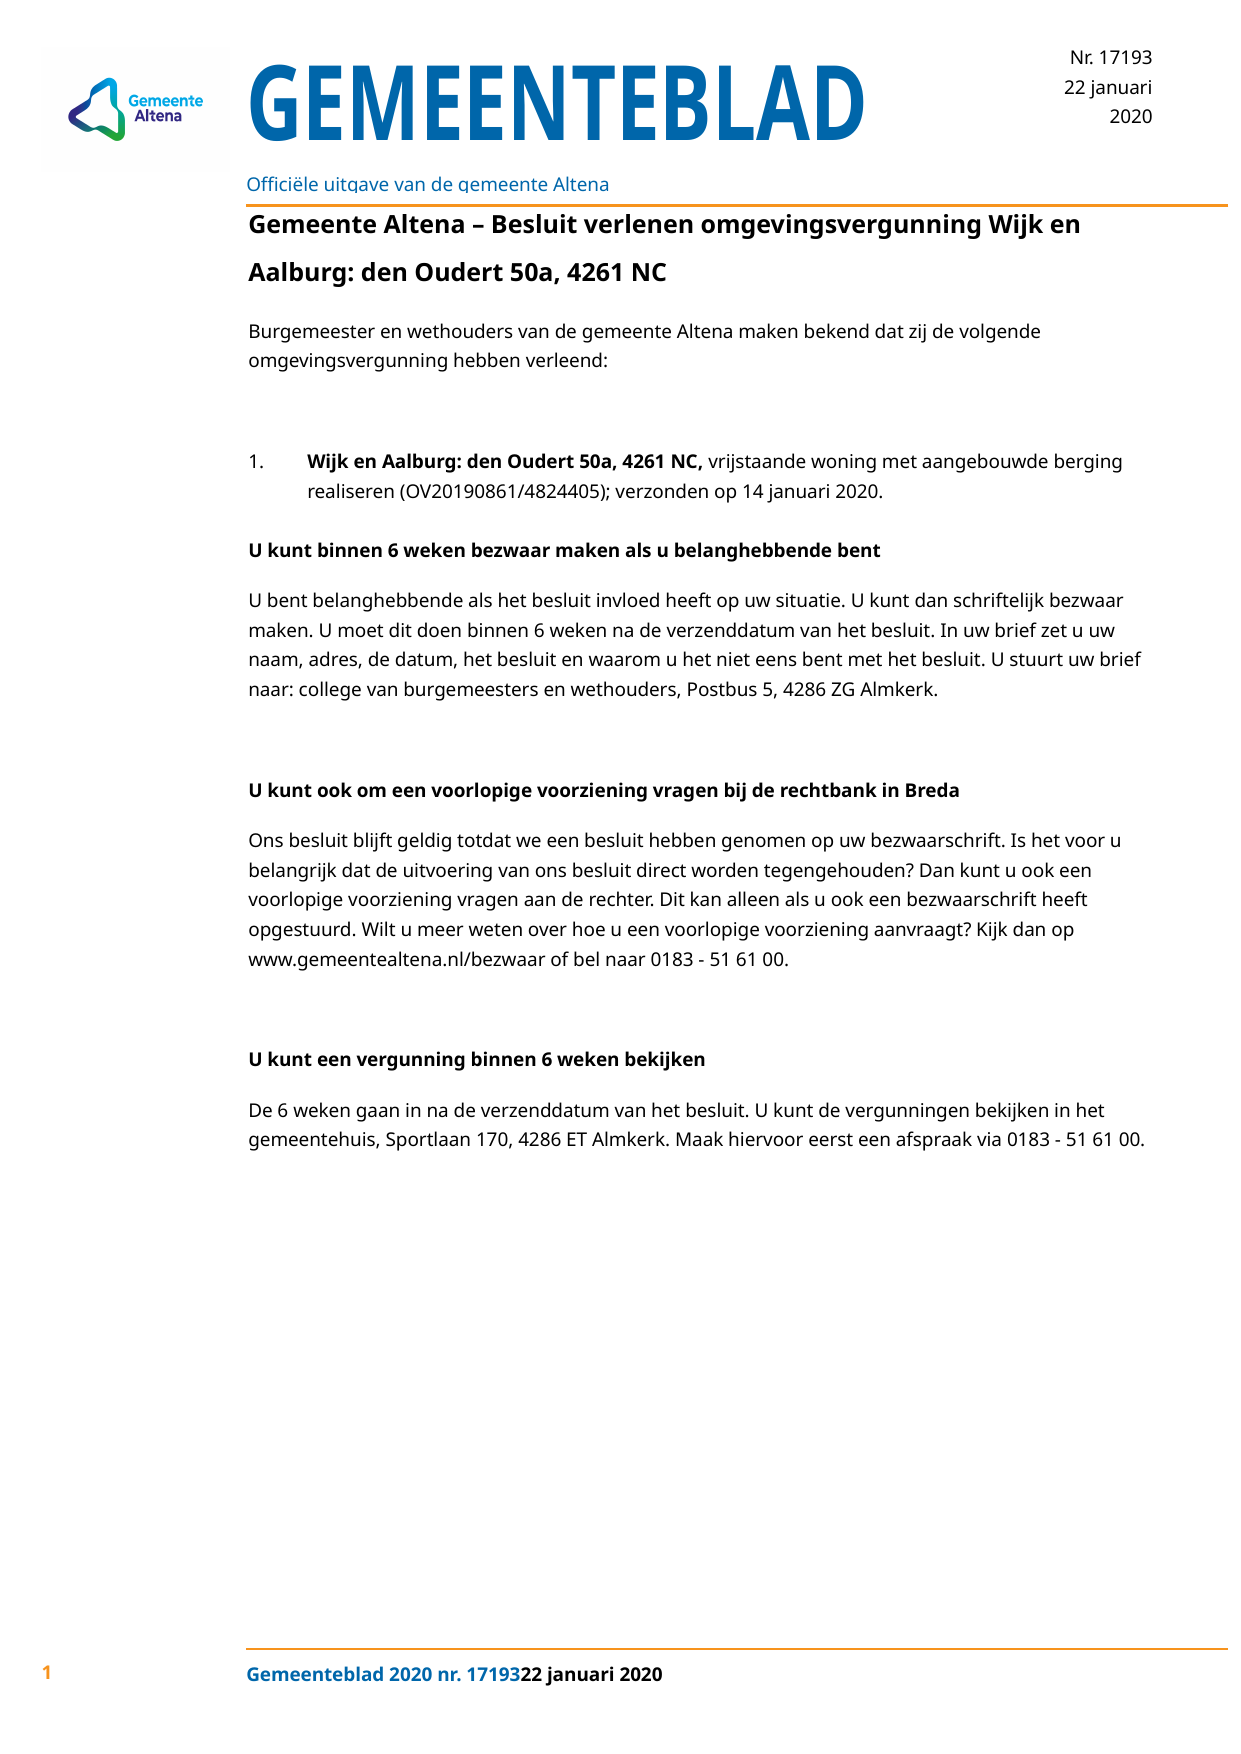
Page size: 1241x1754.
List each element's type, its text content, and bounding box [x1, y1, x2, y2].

text U kunt ook om een voorlopige voorziening vragen bij de rechtbank in Breda [248, 777, 1152, 803]
text U bent belanghebbende als het besluit invloed heeft op uw situatie. U kunt dan schriftelijk bezwaar maken. U moet dit doen binnen 6 weken na de verzenddatum van het besluit. In uw brief zet u uw naam, adres, de datum, het besluit en waarom u het niet eens bent met het besluit. U stuurt uw brief naar: college van burgemeesters en wethouders, Postbus 5, 4286 ZG Almkerk. [248, 587, 1152, 702]
text Burgemeester en wethouders van de gemeente Altena maken bekend dat zij de volgende omgevingsvergunning hebben verleend: [248, 318, 1152, 373]
text U kunt een vergunning binnen 6 weken bekijken [248, 1047, 1152, 1072]
text De 6 weken gaan in na de verzenddatum van het besluit. U kunt de vergunningen bekijken in het gemeentehuis, Sportlaan 170, 4286 ET Almkerk. Maak hiervoor eerst een afspraak via 0183 - 51 61 00. [248, 1097, 1152, 1152]
text Ons besluit blijft geldig totdat we een besluit hebben genomen op uw bezwaarschrift. Is het voor u belangrijk dat de uitvoering van ons besluit direct worden tegengehouden? Dan kunt u ook een voorlopige voorziening vragen aan de rechter. Dit kan alleen als u ook een bezwaarschrift heeft opgestuurd. Wilt u meer weten over hoe u een voorlopige voorziening aanvraagt? Kijk dan op www.gemeentealtena.nl/bezwaar of bel naar 0183 - 51 61 00. [248, 827, 1152, 972]
list Wijk en Aalburg: den Oudert 50a, 4261 NC, vrijstaande woning met aangebouwde berging realiseren (OV20190861/4824405); verzonden op 14 januari 2020. [248, 448, 1152, 504]
picture [41, 47, 231, 172]
text U kunt binnen 6 weken bezwaar maken als u belanghebbende bent [248, 537, 1152, 563]
text Gemeente Altena – Besluit verlenen omgevingsvergunning Wijk en Aalburg: den Oudert 50a, 4261 NC [248, 207, 1152, 288]
